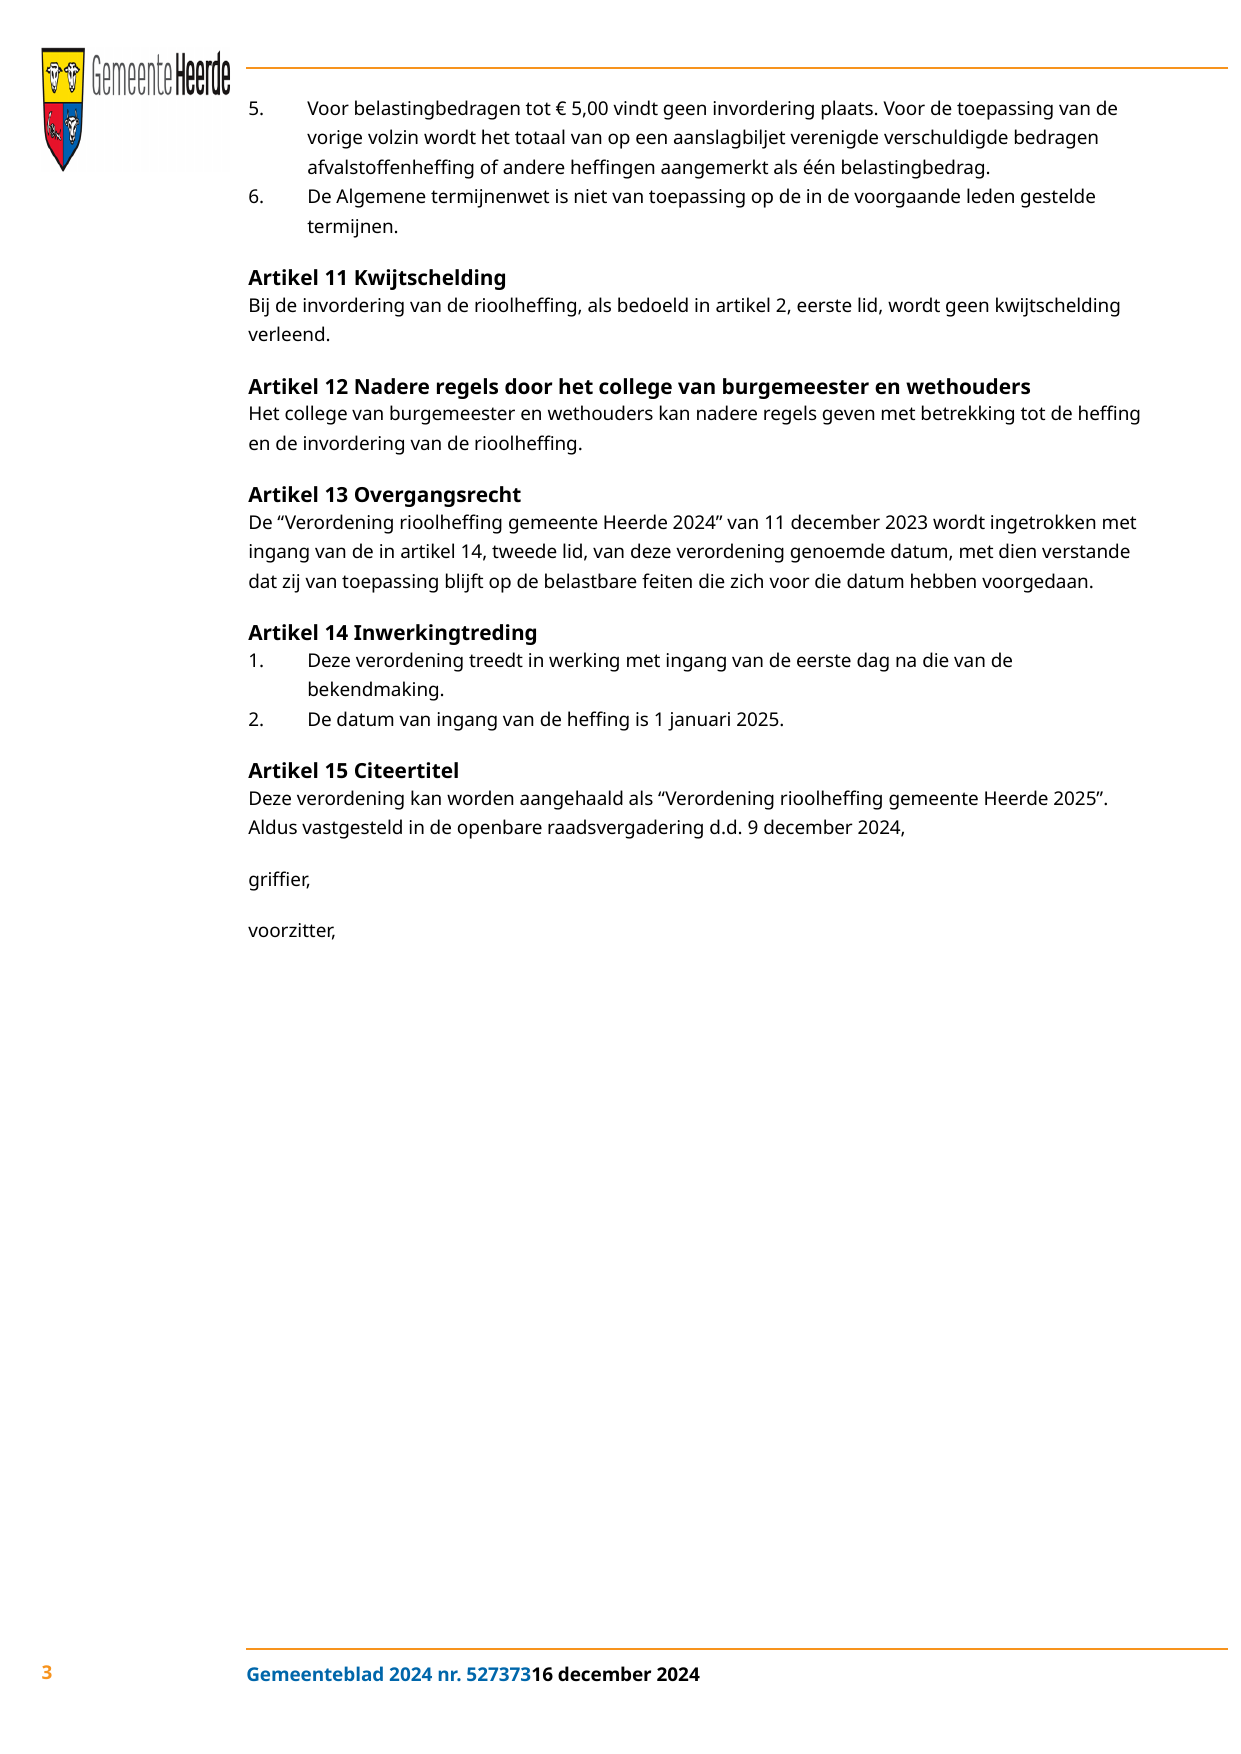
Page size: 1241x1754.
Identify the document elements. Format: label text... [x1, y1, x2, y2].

list De datum van ingang van de heffing is 1 januari 2025. [248, 706, 1152, 732]
picture [41, 47, 231, 172]
text Bij de invordering van de rioolheffing, als bedoeld in artikel 2, eerste lid, wordt geen kwijtschelding verleend. [248, 292, 1152, 347]
text Artikel 14 Inwerkingtreding [248, 618, 1152, 647]
text griffier, [248, 866, 1152, 892]
text Artikel 13 Overgangsrecht [248, 480, 1152, 509]
text Het college van burgemeester en wethouders kan nadere regels geven met betrekking tot de heffing en de invordering van de rioolheffing. [248, 400, 1152, 456]
text Artikel 15 Citeertitel [248, 756, 1152, 785]
text Artikel 12 Nadere regels door het college van burgemeester en wethouders [248, 372, 1152, 400]
text voorzitter, [248, 917, 1152, 943]
list De Algemene termijnenwet is niet van toepassing op de in de voorgaande leden gestelde termijnen. [248, 183, 1152, 239]
text De “Verordening rioolheffing gemeente Heerde 2024” van 11 december 2023 wordt ingetrokken met ingang van de in artikel 14, tweede lid, van deze verordening genoemde datum, met dien verstande dat zij van toepassing blijft op de belastbare feiten die zich voor die datum hebben voorgedaan. [248, 509, 1152, 594]
text Aldus vastgesteld in de openbare raadsvergadering d.d. 9 december 2024, [248, 814, 1152, 840]
text Deze verordening kan worden aangehaald als “Verordening rioolheffing gemeente Heerde 2025”. [248, 785, 1152, 811]
list Voor belastingbedragen tot € 5,00 vindt geen invordering plaats. Voor de toepassing van de vorige volzin wordt het totaal van op een aanslagbiljet verenigde verschuldigde bedragen afvalstoffenheffing of andere heffingen aangemerkt als één belastingbedrag. [248, 95, 1152, 180]
list Deze verordening treedt in werking met ingang van de eerste dag na die van de bekendmaking. [248, 647, 1152, 702]
text Artikel 11 Kwijtschelding [248, 263, 1152, 292]
